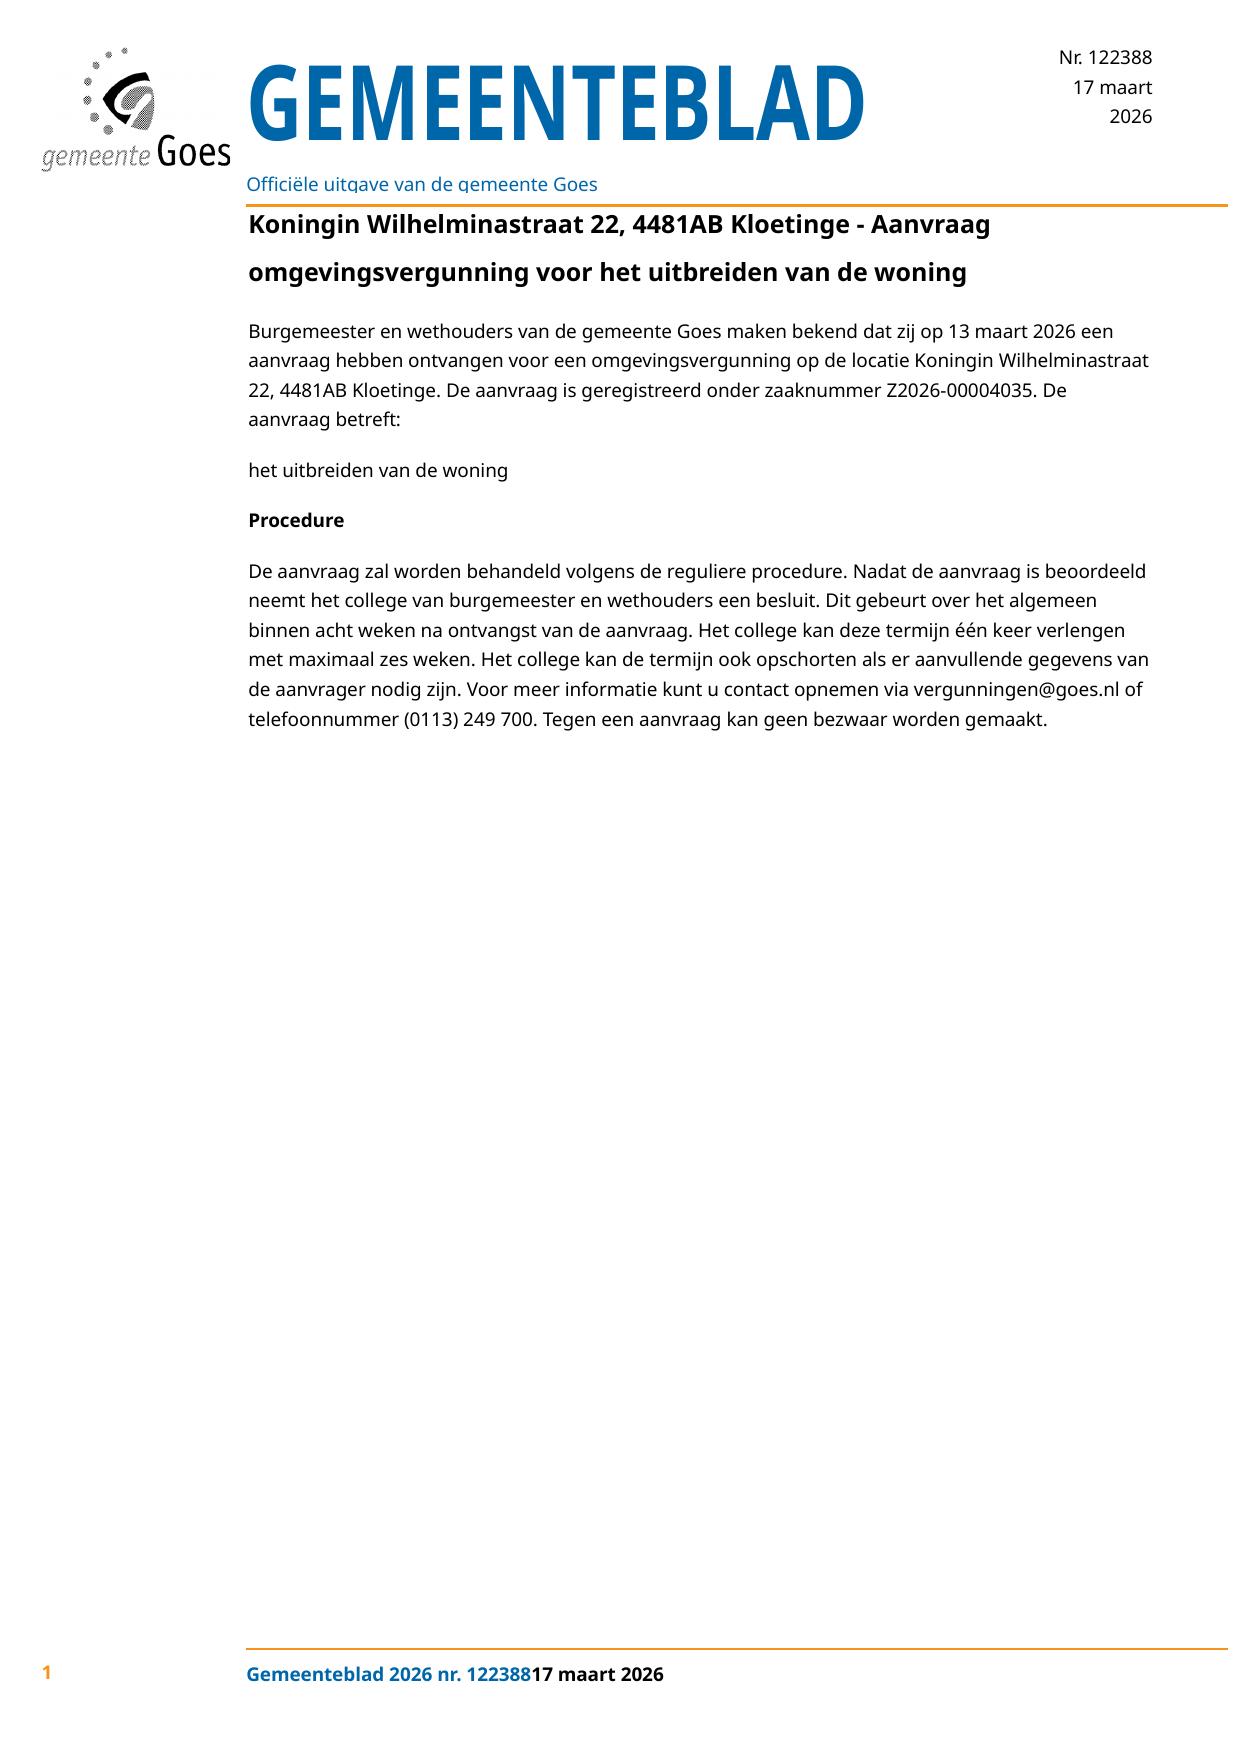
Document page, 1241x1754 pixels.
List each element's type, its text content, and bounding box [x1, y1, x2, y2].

text Burgemeester en wethouders van de gemeente Goes maken bekend dat zij op 13 maart 2026 een aanvraag hebben ontvangen voor een omgevingsvergunning op de locatie Koningin Wilhelminastraat 22, 4481AB Kloetinge. De aanvraag is geregistreerd onder zaaknummer Z2026-00004035. De aanvraag betreft: [248, 318, 1152, 432]
text het uitbreiden van de woning [248, 457, 1152, 483]
text De aanvraag zal worden behandeld volgens de reguliere procedure. Nadat de aanvraag is beoordeeld neemt het college van burgemeester en wethouders een besluit. Dit gebeurt over het algemeen binnen acht weken na ontvangst van de aanvraag. Het college kan deze termijn één keer verlengen met maximaal zes weken. Het college kan de termijn ook opschorten als er aanvullende gegevens van de aanvrager nodig zijn. Voor meer informatie kunt u contact opnemen via vergunningen@goes.nl of telefoonnummer (0113) 249 700. Tegen een aanvraag kan geen bezwaar worden gemaakt. [248, 558, 1152, 732]
text Koningin Wilhelminastraat 22, 4481AB Kloetinge - Aanvraag omgevingsvergunning voor het uitbreiden van de woning [248, 207, 1152, 288]
picture [41, 47, 231, 172]
text Procedure [248, 507, 1152, 533]
